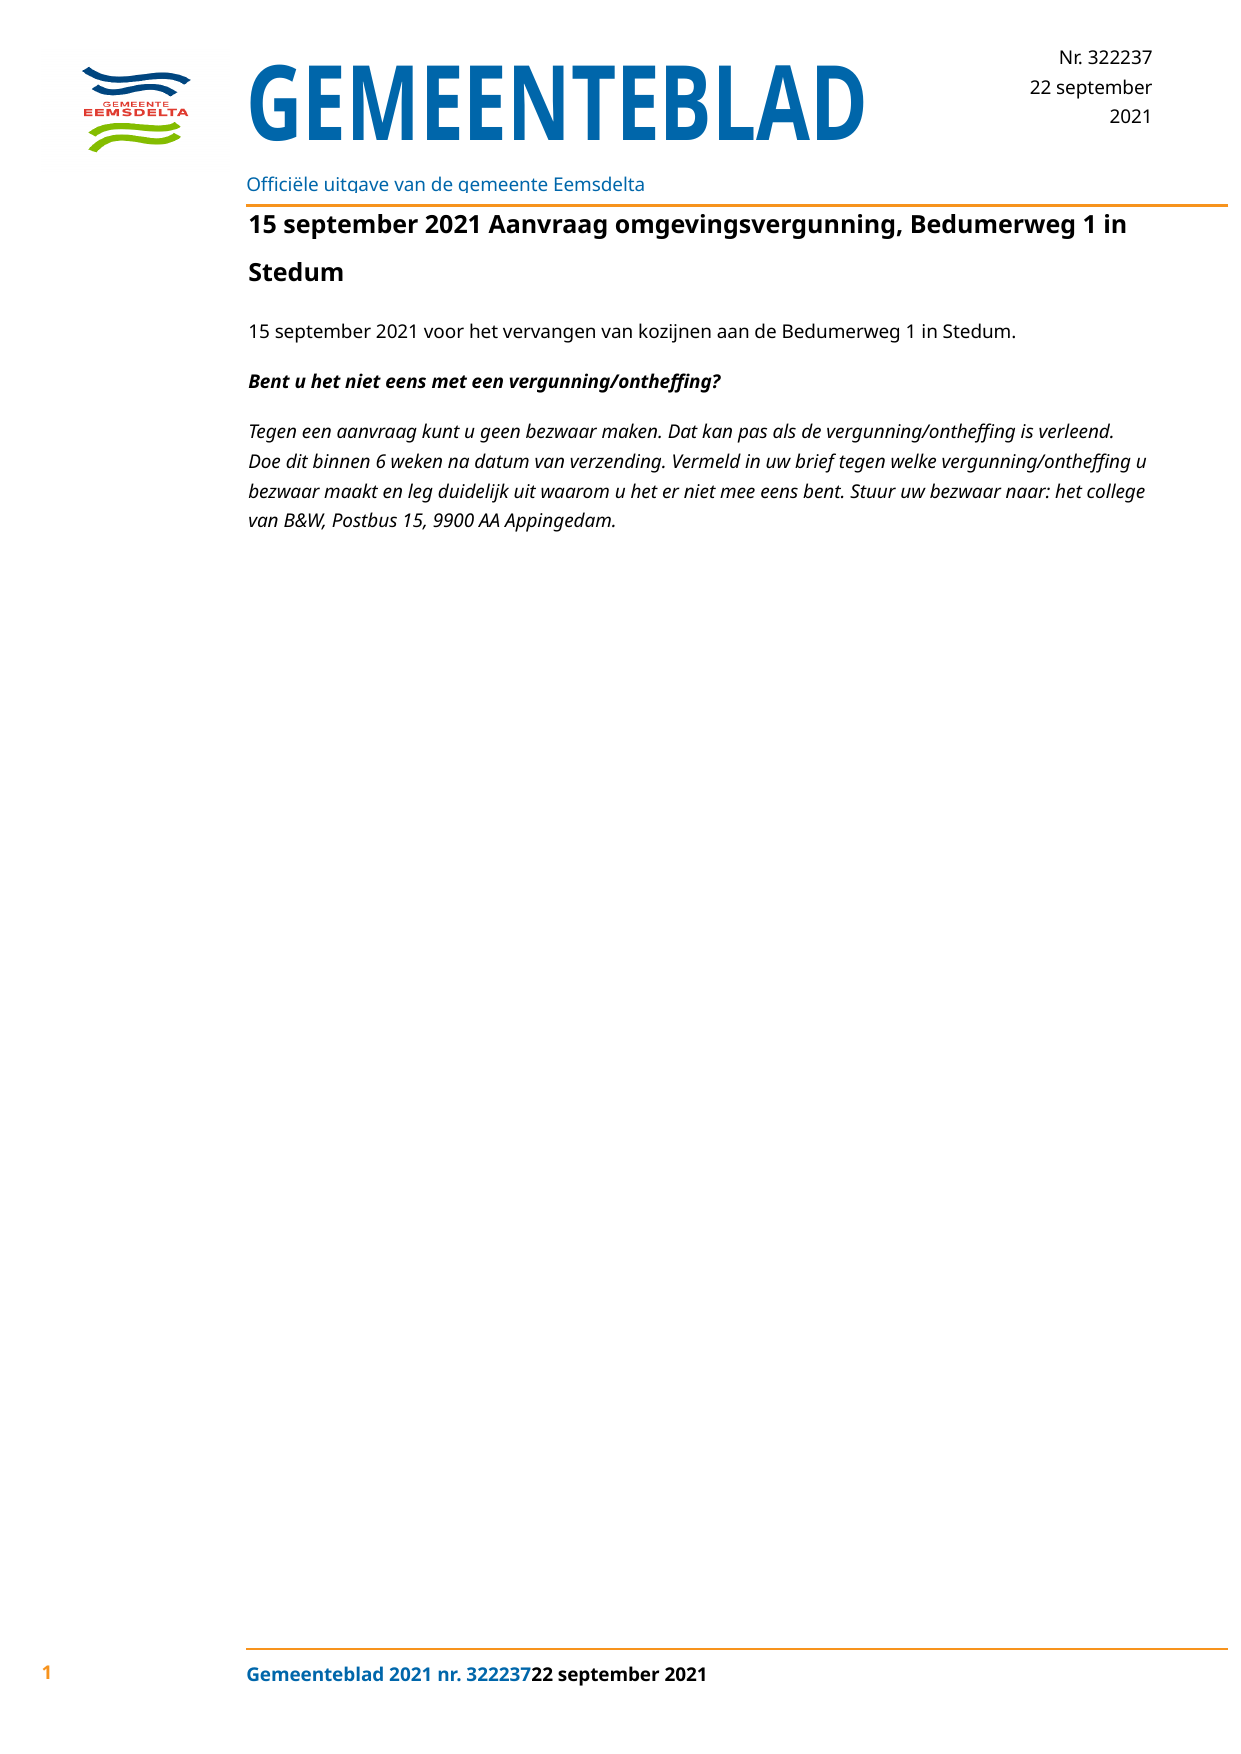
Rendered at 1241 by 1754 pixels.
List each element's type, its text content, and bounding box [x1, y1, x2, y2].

text 15 september 2021 voor het vervangen van kozijnen aan de Bedumerweg 1 in Stedum. [248, 318, 1152, 344]
text Tegen een aanvraag kunt u geen bezwaar maken. Dat kan pas als de vergunning/ontheffing is verleend. Doe dit binnen 6 weken na datum van verzending. Vermeld in uw brief tegen welke vergunning/ontheffing u bezwaar maakt en leg duidelijk uit waarom u het er niet mee eens bent. Stuur uw bezwaar naar: het college van B&W, Postbus 15, 9900 AA Appingedam. [248, 419, 1152, 533]
text Bent u het niet eens met een vergunning/ontheffing? [248, 368, 1152, 394]
picture [41, 47, 231, 172]
text 15 september 2021 Aanvraag omgevingsvergunning, Bedumerweg 1 in Stedum [248, 207, 1152, 288]
